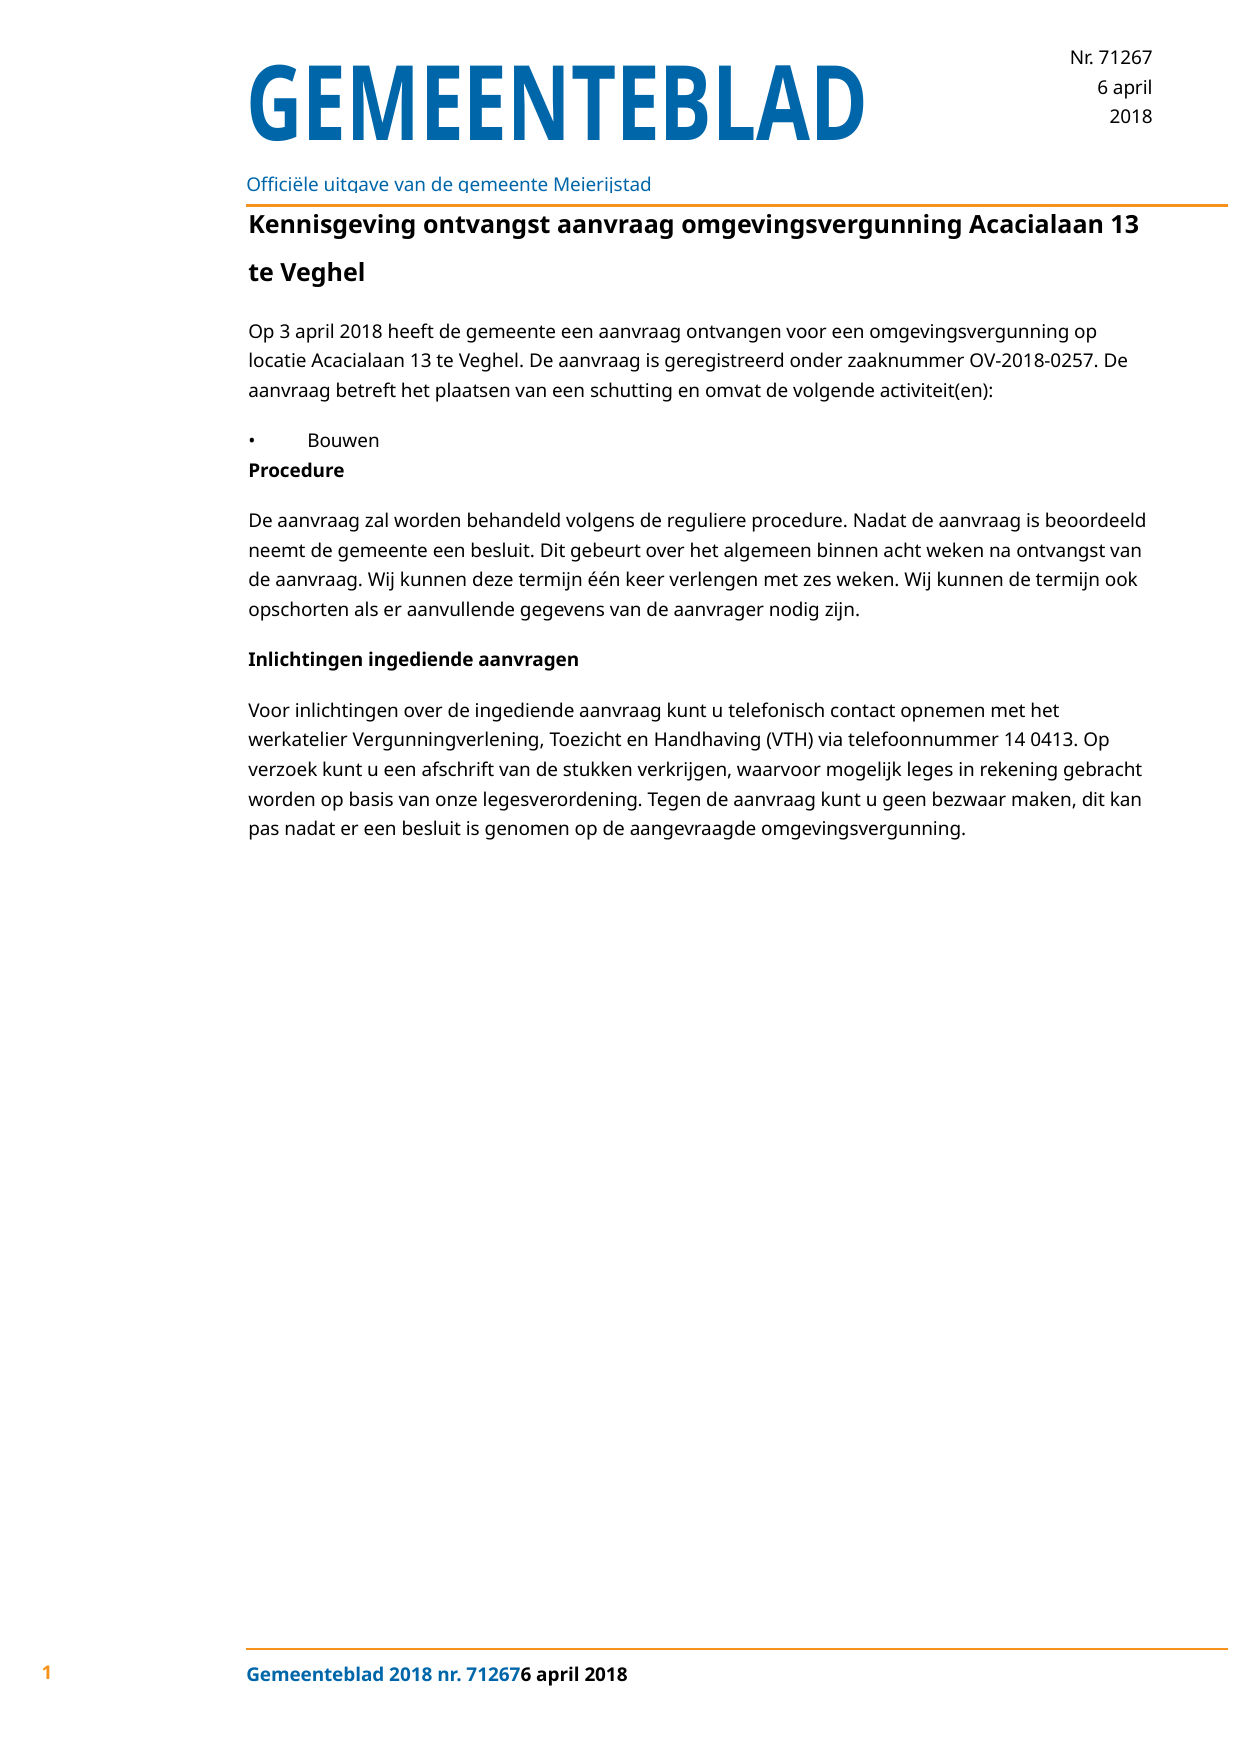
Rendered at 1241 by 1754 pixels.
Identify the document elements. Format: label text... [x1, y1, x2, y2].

text Procedure [248, 457, 1152, 483]
picture [41, 47, 231, 172]
text Inlichtingen ingediende aanvragen [248, 647, 1152, 672]
text Kennisgeving ontvangst aanvraag omgevingsvergunning Acacialaan 13 te Veghel [248, 207, 1152, 288]
text De aanvraag zal worden behandeld volgens de reguliere procedure. Nadat de aanvraag is beoordeeld neemt de gemeente een besluit. Dit gebeurt over het algemeen binnen acht weken na ontvangst van de aanvraag. Wij kunnen deze termijn één keer verlengen met zes weken. Wij kunnen de termijn ook opschorten als er aanvullende gegevens van de aanvrager nodig zijn. [248, 507, 1152, 622]
text Op 3 april 2018 heeft de gemeente een aanvraag ontvangen voor een omgevingsvergunning op locatie Acacialaan 13 te Veghel. De aanvraag is geregistreerd onder zaaknummer OV-2018-0257. De aanvraag betreft het plaatsen van een schutting en omvat de volgende activiteit(en): [248, 318, 1152, 403]
text Voor inlichtingen over de ingediende aanvraag kunt u telefonisch contact opnemen met het werkatelier Vergunningverlening, Toezicht en Handhaving (VTH) via telefoonnummer 14 0413. Op verzoek kunt u een afschrift van de stukken verkrijgen, waarvoor mogelijk leges in rekening gebracht worden op basis van onze legesverordening. Tegen de aanvraag kunt u geen bezwaar maken, dit kan pas nadat er een besluit is genomen op de aangevraagde omgevingsvergunning. [248, 697, 1152, 841]
list Bouwen [248, 427, 1152, 453]
